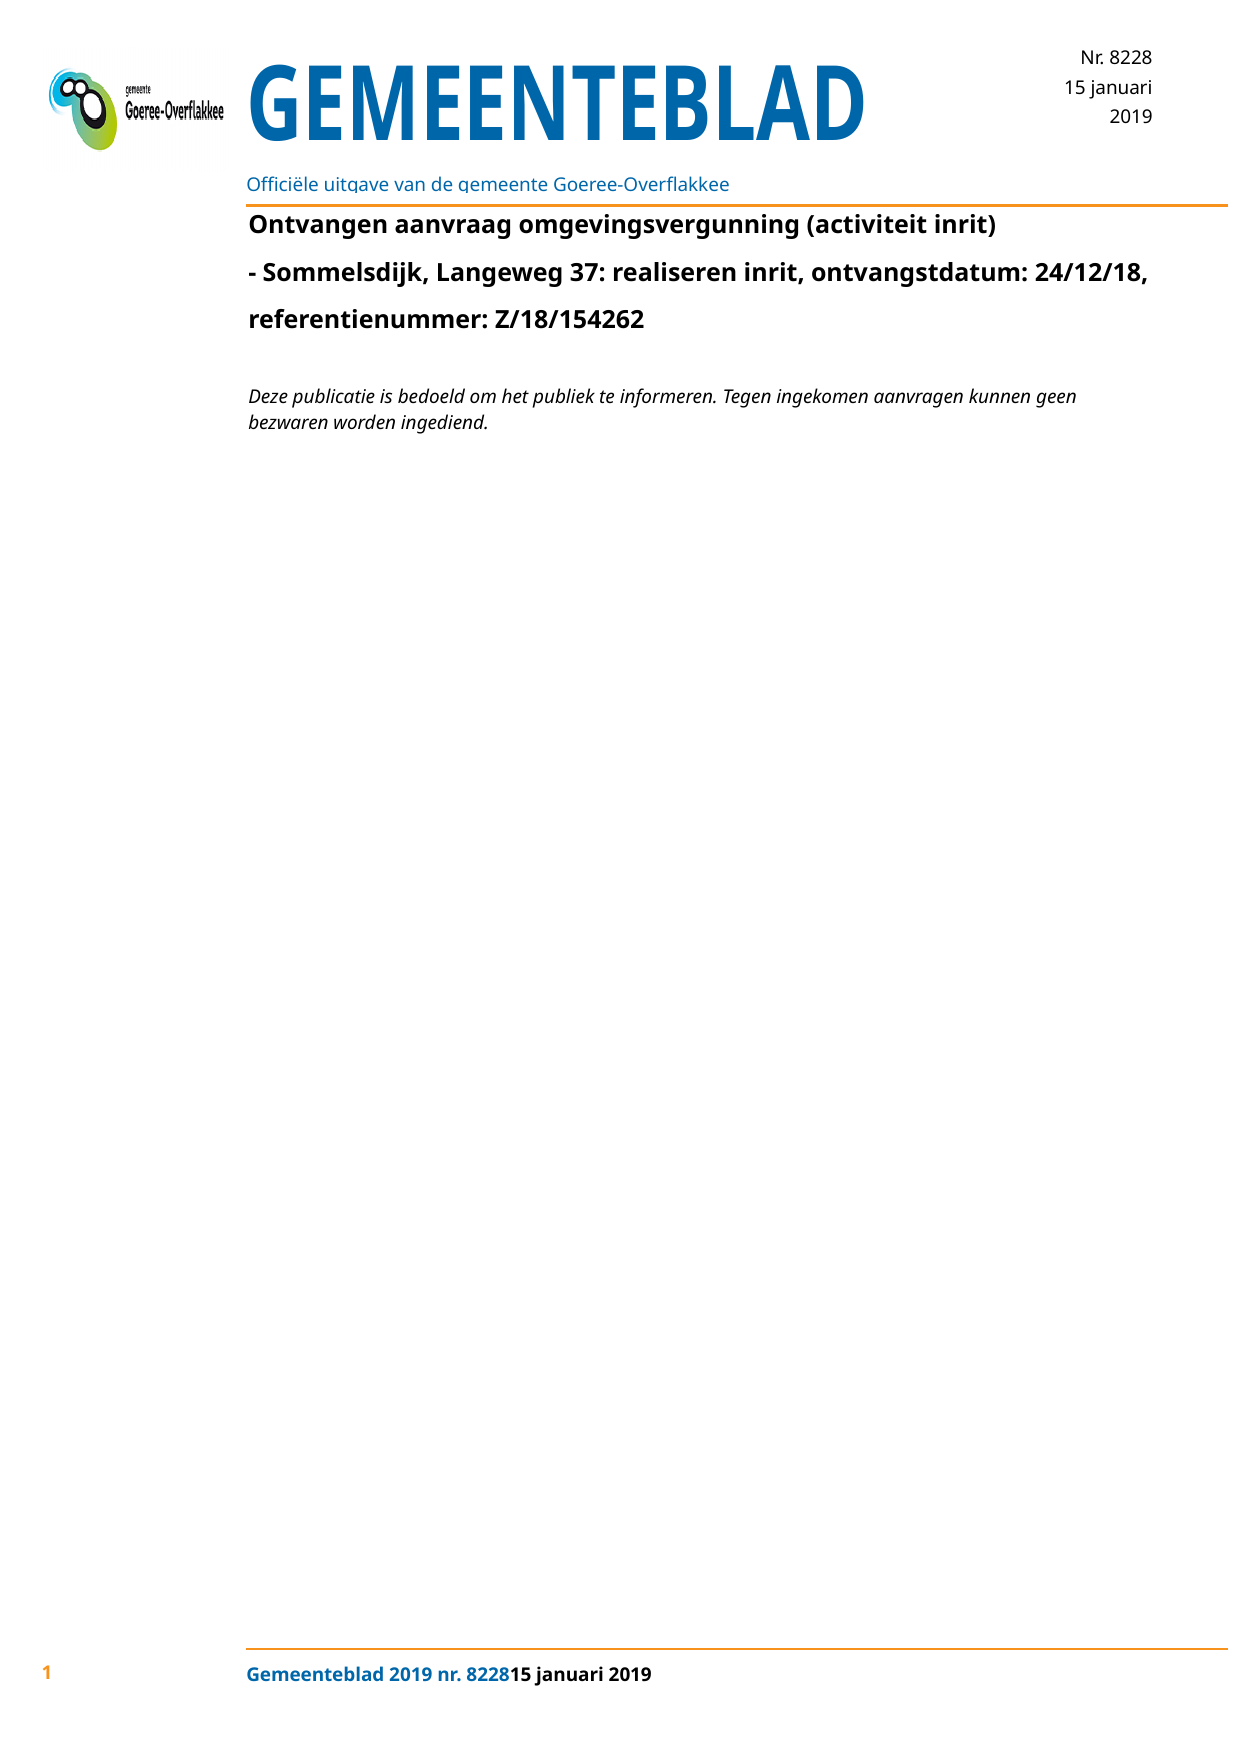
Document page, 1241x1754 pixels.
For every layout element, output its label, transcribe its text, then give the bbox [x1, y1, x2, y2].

picture [41, 47, 231, 172]
text Ontvangen aanvraag omgevingsvergunning (activiteit inrit) - Sommelsdijk, Langeweg 37: realiseren inrit, ontvangstdatum: 24/12/18, referentienummer: Z/18/154262 [248, 207, 1152, 336]
text Deze publicatie is bedoeld om het publiek te informeren. Tegen ingekomen aanvragen kunnen geen bezwaren worden ingediend. [248, 384, 1152, 435]
